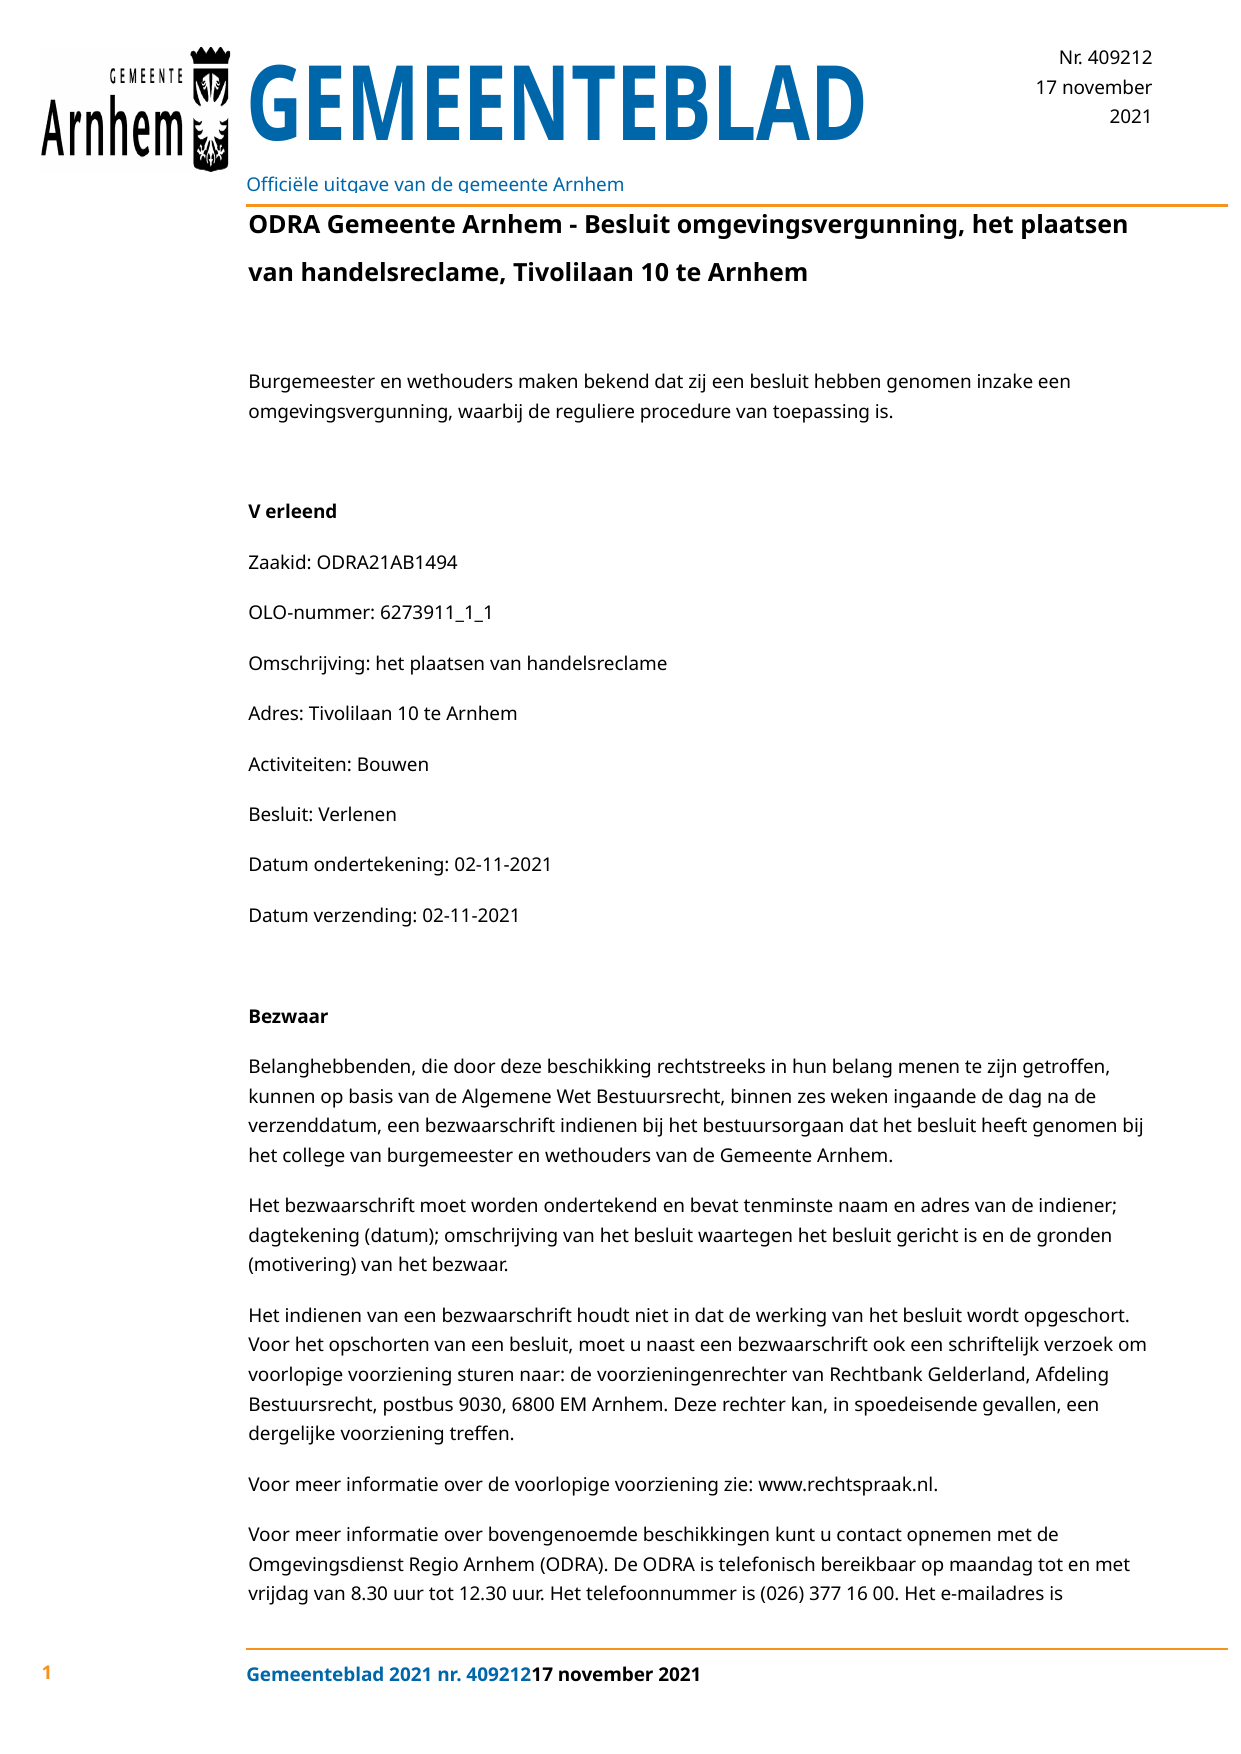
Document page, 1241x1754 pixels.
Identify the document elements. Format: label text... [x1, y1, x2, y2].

text Voor meer informatie over de voorlopige voorziening zie: www.rechtspraak.nl. [248, 1471, 1152, 1497]
text Adres: Tivolilaan 10 te Arnhem [248, 700, 1152, 726]
text Datum ondertekening: 02-11-2021 [248, 852, 1152, 877]
text Besluit: Verlenen [248, 801, 1152, 827]
text OLO-nummer: 6273911_1_1 [248, 599, 1152, 625]
text Burgemeester en wethouders maken bekend dat zij een besluit hebben genomen inzake een omgevingsvergunning, waarbij de reguliere procedure van toepassing is. [248, 368, 1152, 424]
text Belanghebbenden, die door deze beschikking rechtstreeks in hun belang menen te zijn getroffen, kunnen op basis van de Algemene Wet Bestuursrecht, binnen zes weken ingaande de dag na de verzenddatum, een bezwaarschrift indienen bij het bestuursorgaan dat het besluit heeft genomen bij het college van burgemeester en wethouders van de Gemeente Arnhem. [248, 1053, 1152, 1168]
text Datum verzending: 02-11-2021 [248, 902, 1152, 928]
text ODRA Gemeente Arnhem - Besluit omgevingsvergunning, het plaatsen van handelsreclame, Tivolilaan 10 te Arnhem [248, 207, 1152, 288]
text Voor meer informatie over bovengenoemde beschikkingen kunt u contact opnemen met de Omgevingsdienst Regio Arnhem (ODRA). De ODRA is telefonisch bereikbaar op maandag tot en met vrijdag van 8.30 uur tot 12.30 uur. Het telefoonnummer is (026) 377 16 00. Het e-mailadres is [248, 1521, 1152, 1606]
picture [41, 47, 231, 172]
text Omschrijving: het plaatsen van handelsreclame [248, 650, 1152, 676]
text Activiteiten: Bouwen [248, 751, 1152, 777]
text Bezwaar [248, 1003, 1152, 1029]
text Het indienen van een bezwaarschrift houdt niet in dat de werking van het besluit wordt opgeschort. Voor het opschorten van een besluit, moet u naast een bezwaarschrift ook een schriftelijk verzoek om voorlopige voorziening sturen naar: de voorzieningenrechter van Rechtbank Gelderland, Afdeling Bestuursrecht, postbus 9030, 6800 EM Arnhem. Deze rechter kan, in spoedeisende gevallen, een dergelijke voorziening treffen. [248, 1302, 1152, 1446]
text Het bezwaarschrift moet worden ondertekend en bevat tenminste naam en adres van de indiener; dagtekening (datum); omschrijving van het besluit waartegen het besluit gericht is en de gronden (motivering) van het bezwaar. [248, 1192, 1152, 1277]
text V erleend [248, 499, 1152, 524]
text Zaakid: ODRA21AB1494 [248, 549, 1152, 575]
